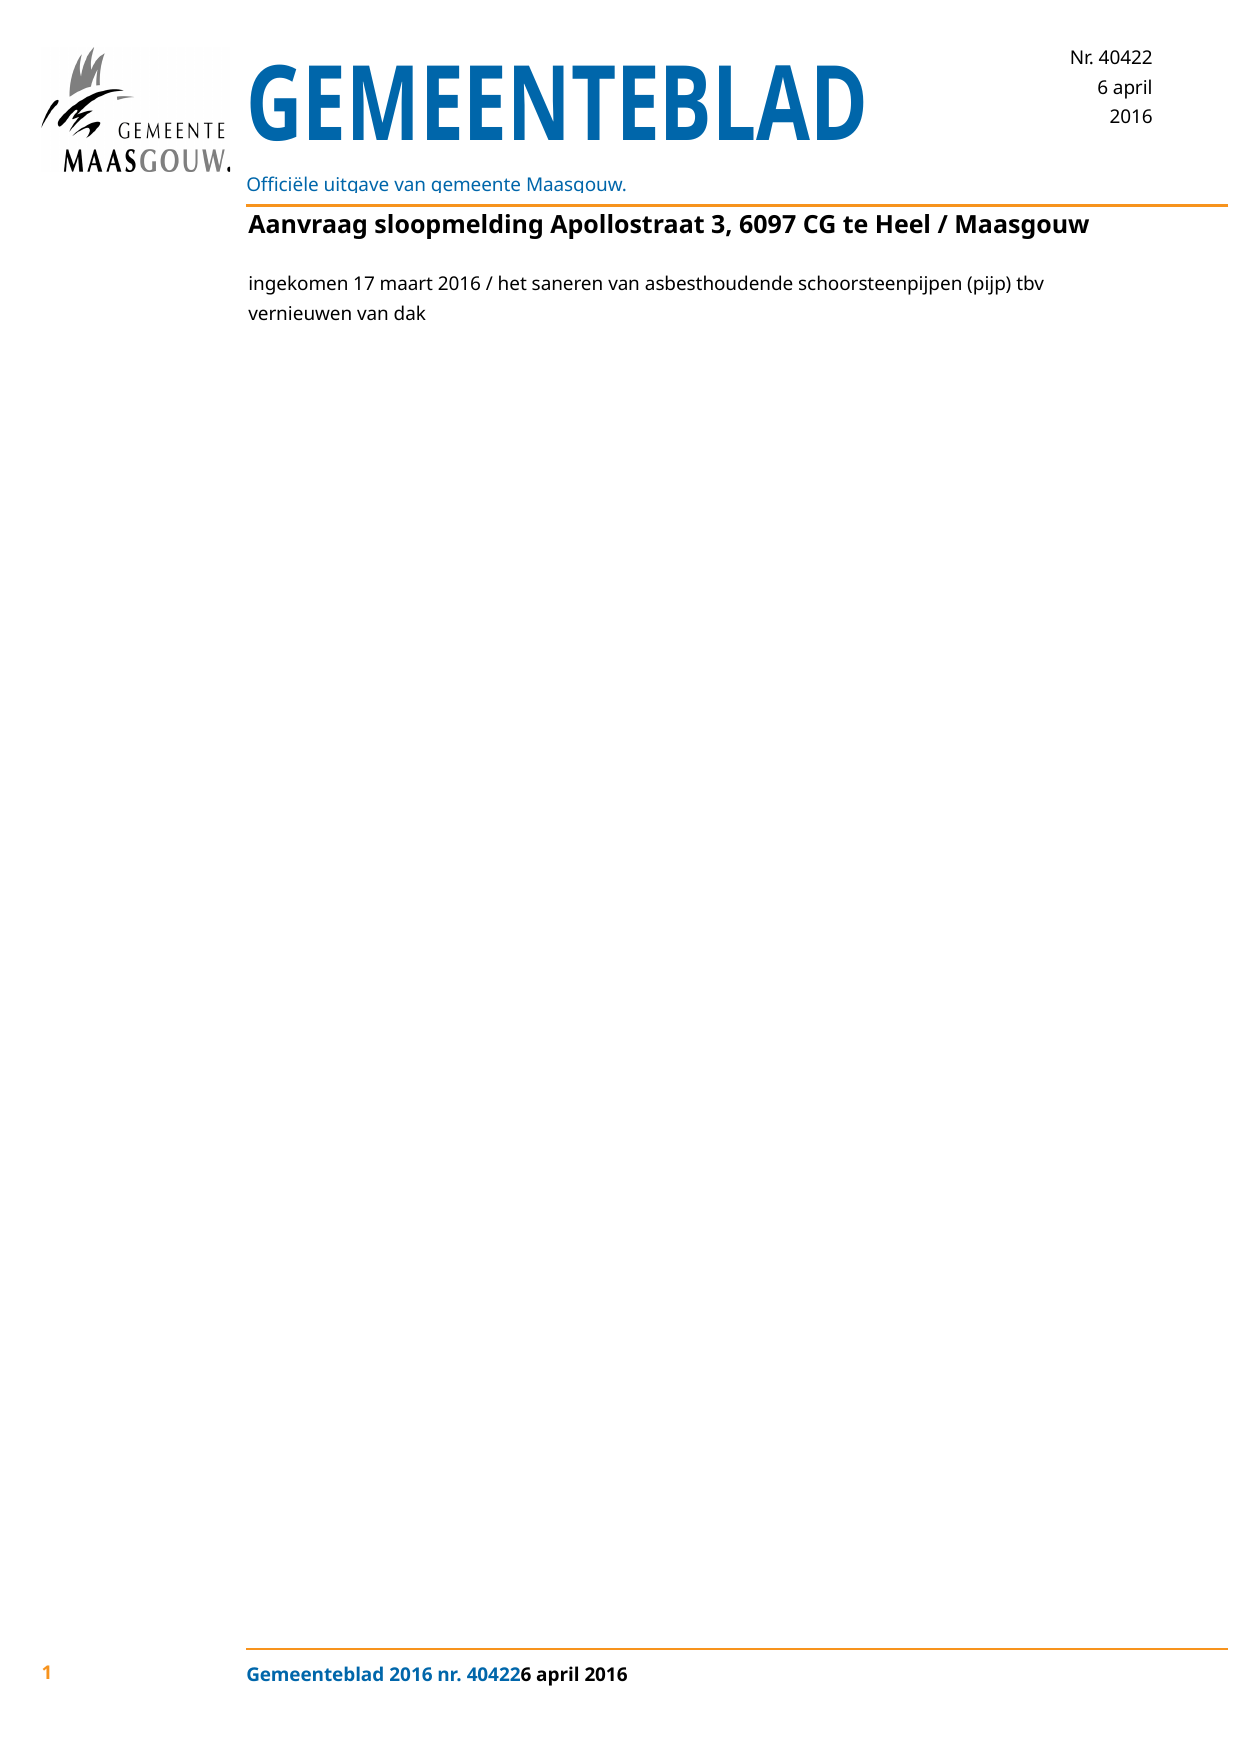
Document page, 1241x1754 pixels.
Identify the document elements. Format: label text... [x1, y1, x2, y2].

text Aanvraag sloopmelding Apollostraat 3, 6097 CG te Heel / Maasgouw [248, 207, 1152, 241]
text ingekomen 17 maart 2016 / het saneren van asbesthoudende schoorsteenpijpen (pijp) tbv vernieuwen van dak [248, 270, 1152, 326]
picture [41, 47, 231, 172]
